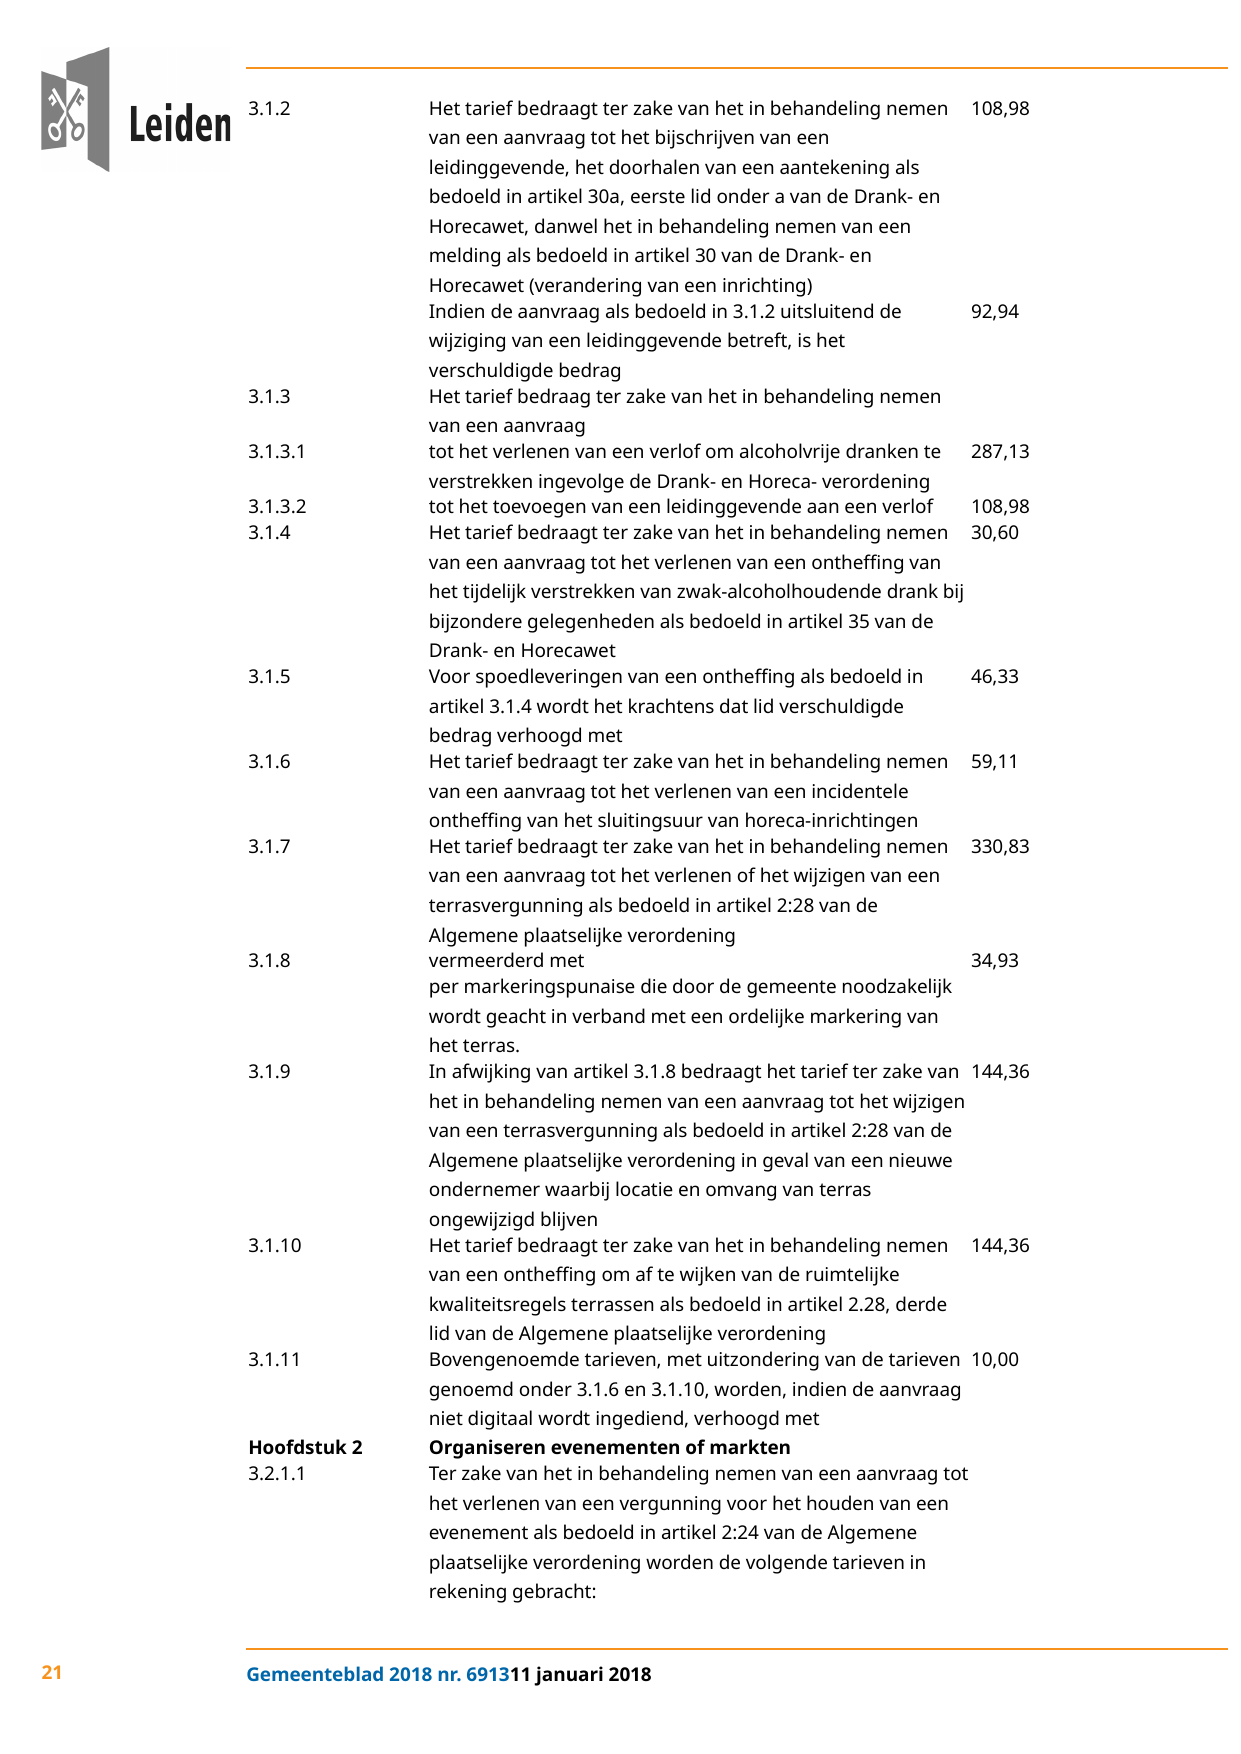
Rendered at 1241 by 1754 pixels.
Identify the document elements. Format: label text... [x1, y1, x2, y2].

table_cell 287,13 [971, 438, 1152, 493]
table_cell 3.1.9 [248, 1058, 429, 1232]
table_cell [971, 383, 1152, 438]
table_cell Het tarief bedraagt ter zake van het in behandeling nemen van een ontheffing om af te wijken van de ruimtelijke kwaliteitsregels terrassen als bedoeld in artikel 2.28, derde lid van de Algemene plaatselijke verordening [429, 1232, 971, 1346]
table_header [971, 1435, 1152, 1460]
table_cell Voor spoedleveringen van een ontheffing als bedoeld in artikel 3.1.4 wordt het krachtens dat lid verschuldigde bedrag verhoogd met [429, 663, 971, 748]
table_cell 3.1.2 [248, 95, 429, 298]
table_cell Indien de aanvraag als bedoeld in 3.1.2 uitsluitend de wijziging van een leidinggevende betreft, is het verschuldigde bedrag [429, 298, 971, 383]
table_cell 3.1.4 [248, 519, 429, 663]
table_cell 144,36 [971, 1058, 1152, 1232]
table_cell Ter zake van het in behandeling nemen van een aanvraag tot het verlenen van een vergunning voor het houden van een evenement als bedoeld in artikel 2:24 van de Algemene plaatselijke verordening worden de volgende tarieven in rekening gebracht: [429, 1460, 971, 1604]
table_cell 3.2.1.1 [248, 1460, 429, 1604]
table_cell 108,98 [971, 95, 1152, 298]
table_cell 3.1.5 [248, 663, 429, 748]
table_cell 3.1.11 [248, 1346, 429, 1431]
table_cell 34,93 [971, 948, 1152, 973]
picture [41, 47, 231, 172]
table_cell 144,36 [971, 1232, 1152, 1346]
table_cell 3.1.3.1 [248, 438, 429, 493]
table_cell 10,00 [971, 1346, 1152, 1431]
table_cell [971, 973, 1152, 1058]
table_cell 3.1.7 [248, 833, 429, 948]
table_cell 108,98 [971, 494, 1152, 519]
table_header Organiseren evenementen of markten [429, 1435, 971, 1460]
table_cell 3.1.6 [248, 748, 429, 833]
table_cell vermeerderd met [429, 948, 971, 973]
table_cell per markeringspunaise die door de gemeente noodzakelijk wordt geacht in verband met een ordelijke markering van het terras. [429, 973, 971, 1058]
table_cell 92,94 [971, 298, 1152, 383]
table_cell 46,33 [971, 663, 1152, 748]
table_cell Het tarief bedraagt ter zake van het in behandeling nemen van een aanvraag tot het verlenen van een ontheffing van het tijdelijk verstrekken van zwak-alcoholhoudende drank bij bijzondere gelegenheden als bedoeld in artikel 35 van de Drank- en Horecawet [429, 519, 971, 663]
table_cell [248, 973, 429, 1058]
table_cell 330,83 [971, 833, 1152, 948]
table_cell Bovengenoemde tarieven, met uitzondering van de tarieven genoemd onder 3.1.6 en 3.1.10, worden, indien de aanvraag niet digitaal wordt ingediend, verhoogd met [429, 1346, 971, 1431]
table_cell 59,11 [971, 748, 1152, 833]
table_cell Het tarief bedraagt ter zake van het in behandeling nemen van een aanvraag tot het bijschrijven van een leidinggevende, het doorhalen van een aantekening als bedoeld in artikel 30a, eerste lid onder a van de Drank- en Horecawet, danwel het in behandeling nemen van een melding als bedoeld in artikel 30 van de Drank- en Horecawet (verandering van een inrichting) [429, 95, 971, 298]
table_cell [248, 298, 429, 383]
table_cell Het tarief bedraagt ter zake van het in behandeling nemen van een aanvraag tot het verlenen van een incidentele ontheffing van het sluitingsuur van horeca-inrichtingen [429, 748, 971, 833]
table_cell tot het verlenen van een verlof om alcoholvrije dranken te verstrekken ingevolge de Drank- en Horeca- verordening [429, 438, 971, 493]
table_cell 3.1.10 [248, 1232, 429, 1346]
table_cell In afwijking van artikel 3.1.8 bedraagt het tarief ter zake van het in behandeling nemen van een aanvraag tot het wijzigen van een terrasvergunning als bedoeld in artikel 2:28 van de Algemene plaatselijke verordening in geval van een nieuwe ondernemer waarbij locatie en omvang van terras ongewijzigd blijven [429, 1058, 971, 1232]
table_cell Het tarief bedraagt ter zake van het in behandeling nemen van een aanvraag tot het verlenen of het wijzigen van een terrasvergunning als bedoeld in artikel 2:28 van de Algemene plaatselijke verordening [429, 833, 971, 948]
table_cell Het tarief bedraag ter zake van het in behandeling nemen van een aanvraag [429, 383, 971, 438]
table_header Hoofdstuk 2 [248, 1435, 429, 1460]
table_cell 30,60 [971, 519, 1152, 663]
table_cell tot het toevoegen van een leidinggevende aan een verlof [429, 494, 971, 519]
table_cell 3.1.3 [248, 383, 429, 438]
table_cell 3.1.8 [248, 948, 429, 973]
table_cell 3.1.3.2 [248, 494, 429, 519]
table_cell [971, 1460, 1152, 1604]
